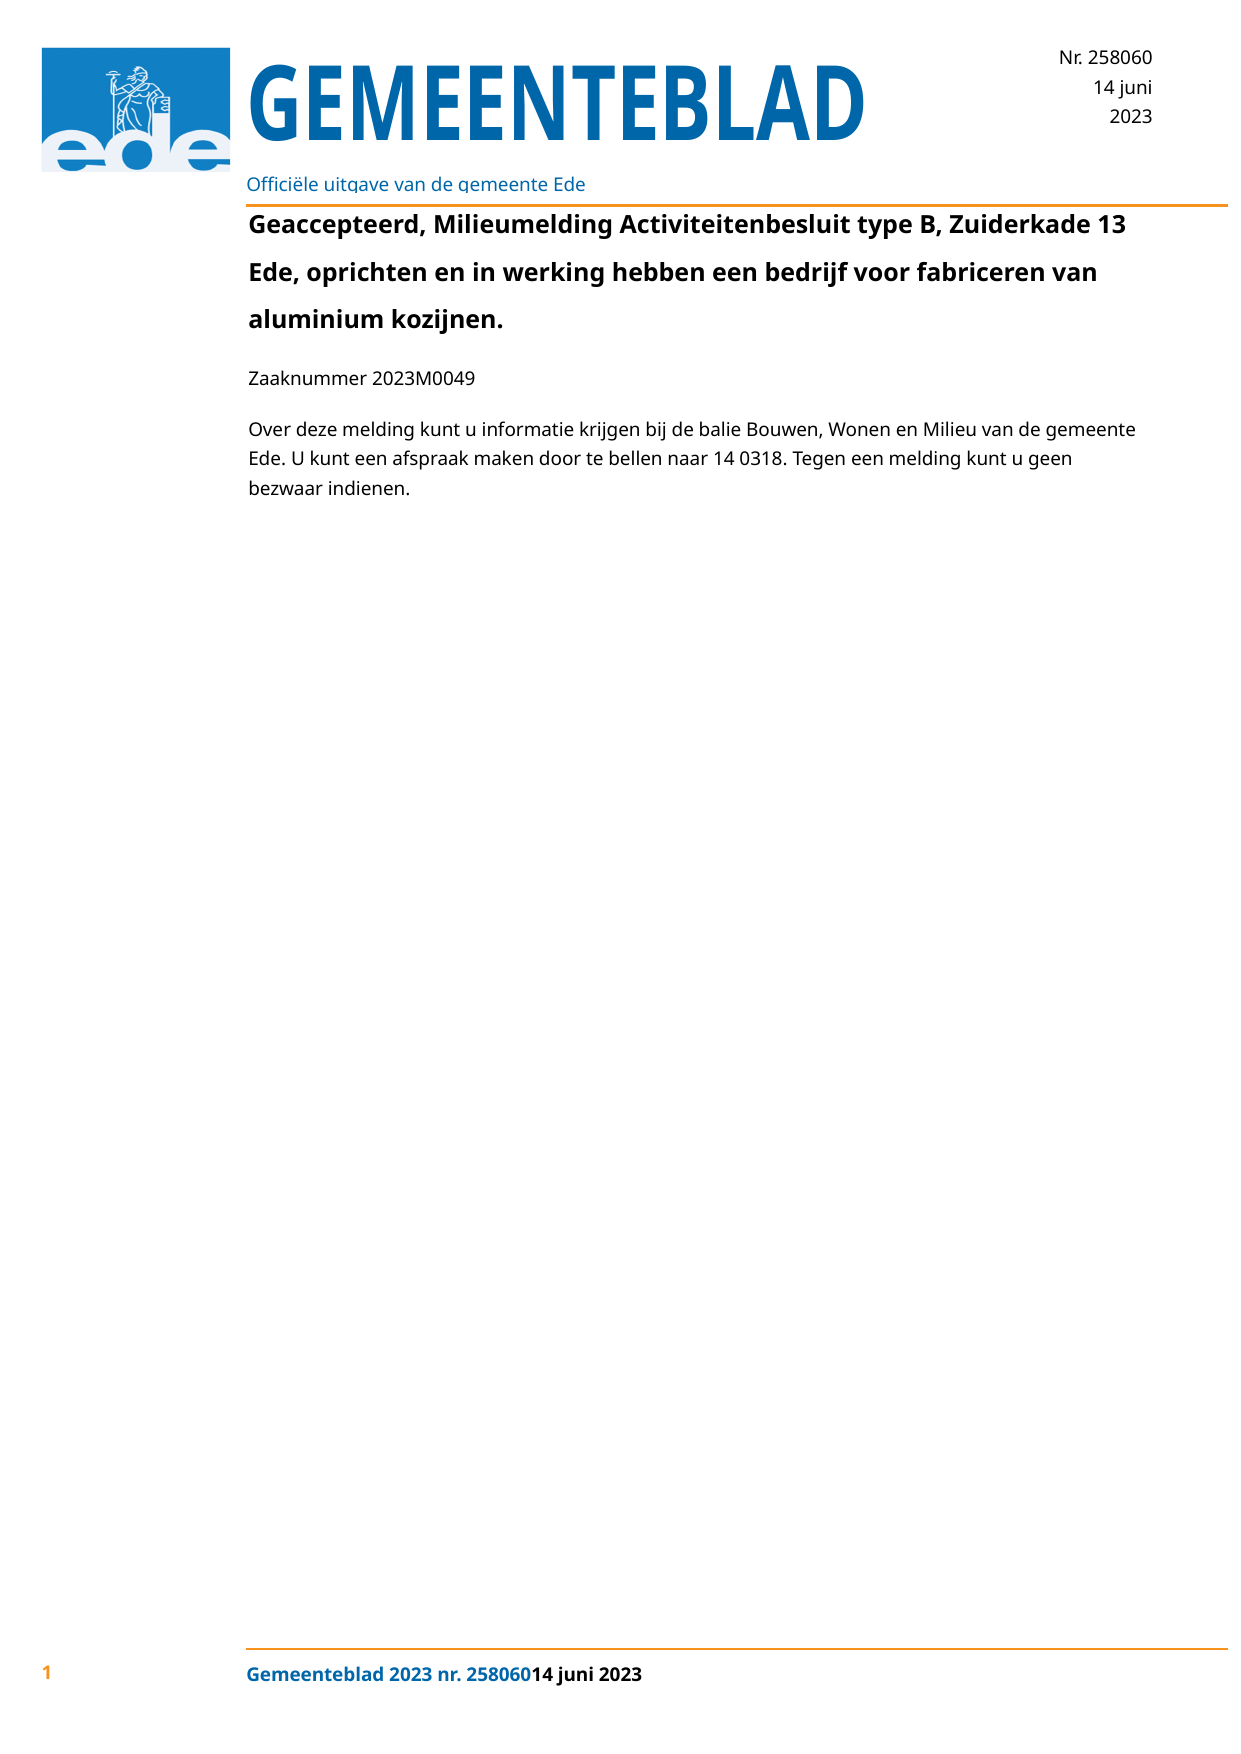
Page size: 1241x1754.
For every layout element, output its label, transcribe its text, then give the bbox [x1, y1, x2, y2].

text Geaccepteerd, Milieumelding Activiteitenbesluit type B, Zuiderkade 13 Ede, oprichten en in werking hebben een bedrijf voor fabriceren van aluminium kozijnen. [248, 207, 1152, 336]
text Over deze melding kunt u informatie krijgen bij de balie Bouwen, Wonen en Milieu van de gemeente Ede. U kunt een afspraak maken door te bellen naar 14 0318. Tegen een melding kunt u geen bezwaar indienen. [248, 416, 1152, 501]
text Zaaknummer 2023M0049 [248, 366, 1152, 391]
picture [41, 47, 231, 172]
